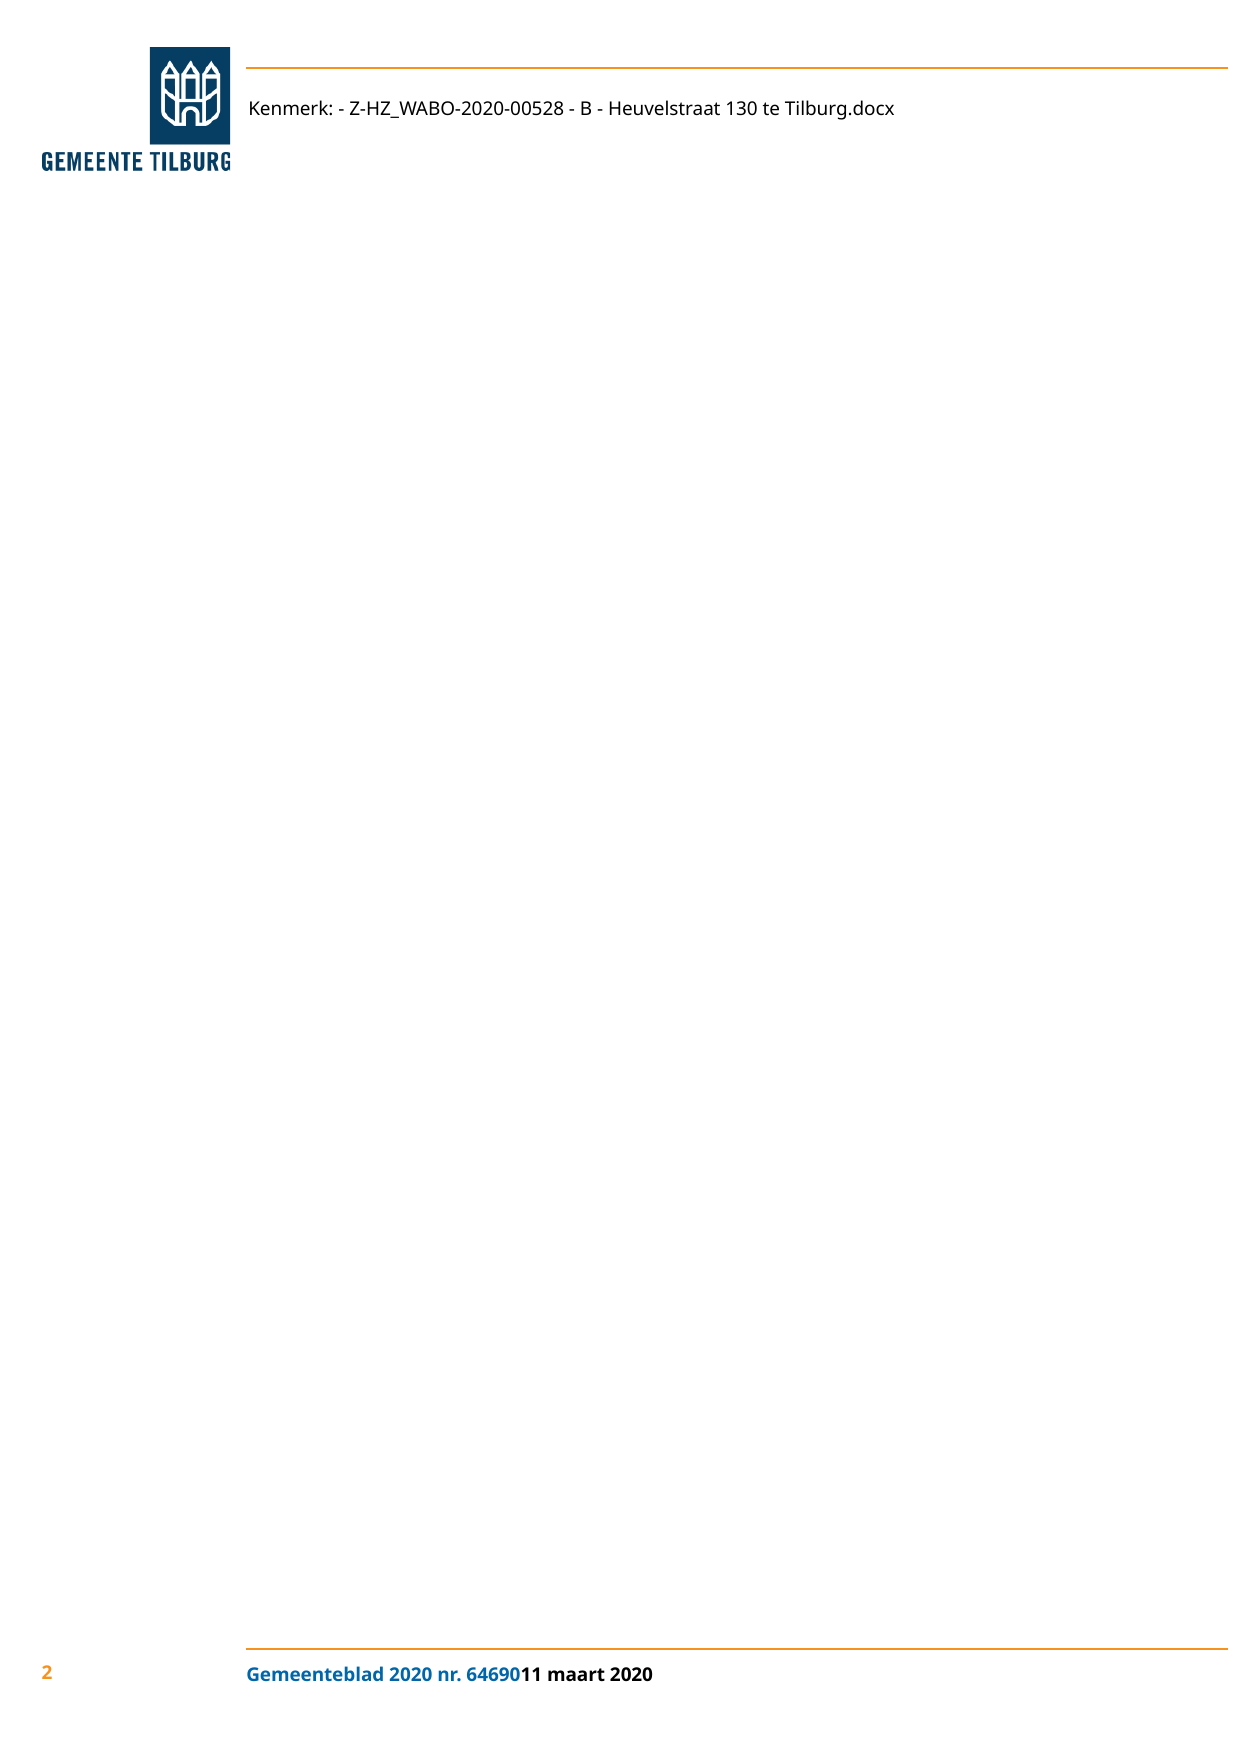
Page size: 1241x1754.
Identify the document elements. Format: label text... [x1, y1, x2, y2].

text Kenmerk: - Z-HZ_WABO-2020-00528 - B - Heuvelstraat 130 te Tilburg.docx [248, 95, 1152, 121]
picture [41, 47, 231, 172]
